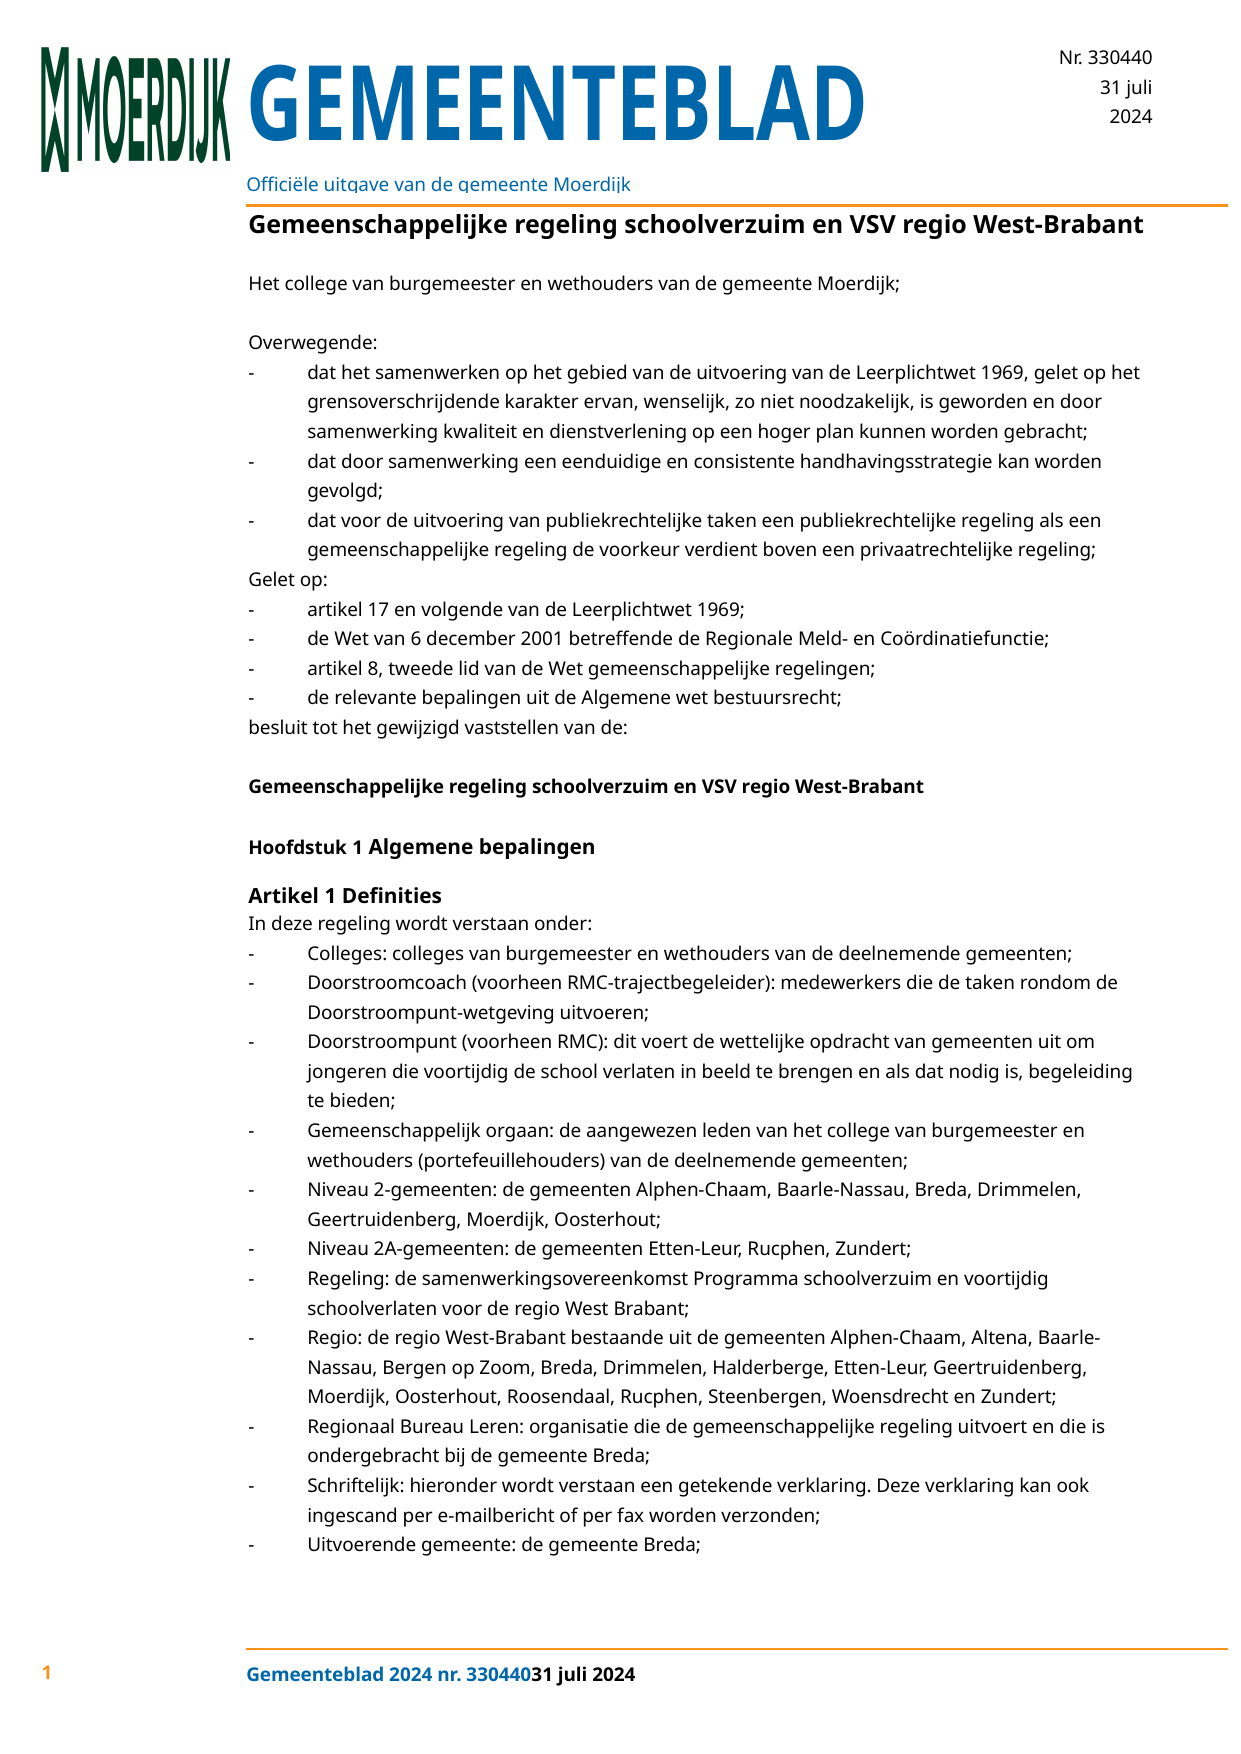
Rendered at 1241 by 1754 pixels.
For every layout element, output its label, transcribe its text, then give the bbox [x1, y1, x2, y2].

list Uitvoerende gemeente: de gemeente Breda; [248, 1531, 1152, 1557]
list Gemeenschappelijk orgaan: de aangewezen leden van het college van burgemeester en wethouders (portefeuillehouders) van de deelnemende gemeenten; [248, 1117, 1152, 1172]
list artikel 17 en volgende van de Leerplichtwet 1969; [248, 596, 1152, 621]
text Overwegende: [248, 329, 1152, 355]
text Het college van burgemeester en wethouders van de gemeente Moerdijk; [248, 270, 1152, 296]
picture [41, 47, 231, 172]
text Gemeenschappelijke regeling schoolverzuim en VSV regio West-Brabant [248, 207, 1152, 241]
list Regionaal Bureau Leren: organisatie die de gemeenschappelijke regeling uitvoert en die is ondergebracht bij de gemeente Breda; [248, 1413, 1152, 1468]
list Doorstroompunt (voorheen RMC): dit voert de wettelijke opdracht van gemeenten uit om jongeren die voortijdig de school verlaten in beeld te brengen en als dat nodig is, begeleiding te bieden; [248, 1028, 1152, 1113]
list Regeling: de samenwerkingsovereenkomst Programma schoolverzuim en voortijdig schoolverlaten voor de regio West Brabant; [248, 1265, 1152, 1320]
list dat het samenwerken op het gebied van de uitvoering van de Leerplichtwet 1969, gelet op het grensoverschrijdende karakter ervan, wenselijk, zo niet noodzakelijk, is geworden en door samenwerking kwaliteit en dienstverlening op een hoger plan kunnen worden gebracht; [248, 359, 1152, 444]
list dat voor de uitvoering van publiekrechtelijke taken een publiekrechtelijke regeling als een gemeenschappelijke regeling de voorkeur verdient boven een privaatrechtelijke regeling; [248, 507, 1152, 562]
text Artikel 1 Definities [248, 882, 1152, 910]
list Doorstroomcoach (voorheen RMC-trajectbegeleider): medewerkers die de taken rondom de Doorstroompunt-wetgeving uitvoeren; [248, 969, 1152, 1024]
list Regio: de regio West-Brabant bestaande uit de gemeenten Alphen-Chaam, Altena, Baarle-Nassau, Bergen op Zoom, Breda, Drimmelen, Halderberge, Etten-Leur, Geertruidenberg, Moerdijk, Oosterhout, Roosendaal, Rucphen, Steenbergen, Woensdrecht en Zundert; [248, 1324, 1152, 1409]
list dat door samenwerking een eenduidige en consistente handhavingsstrategie kan worden gevolgd; [248, 448, 1152, 503]
list de Wet van 6 december 2001 betreffende de Regionale Meld- en Coördinatiefunctie; [248, 625, 1152, 651]
text Gemeenschappelijke regeling schoolverzuim en VSV regio West-Brabant [248, 773, 1152, 799]
text besluit tot het gewijzigd vaststellen van de: [248, 714, 1152, 740]
list Niveau 2A-gemeenten: de gemeenten Etten-Leur, Rucphen, Zundert; [248, 1236, 1152, 1261]
list Niveau 2-gemeenten: de gemeenten Alphen-Chaam, Baarle-Nassau, Breda, Drimmelen, Geertruidenberg, Moerdijk, Oosterhout; [248, 1176, 1152, 1232]
text Hoofdstuk 1 Algemene bepalingen [248, 832, 1152, 861]
list Schriftelijk: hieronder wordt verstaan een getekende verklaring. Deze verklaring kan ook ingescand per e-mailbericht of per fax worden verzonden; [248, 1472, 1152, 1527]
list artikel 8, tweede lid van de Wet gemeenschappelijke regelingen; [248, 655, 1152, 681]
text In deze regeling wordt verstaan onder: [248, 910, 1152, 936]
text Gelet op: [248, 566, 1152, 592]
list Colleges: colleges van burgemeester en wethouders van de deelnemende gemeenten; [248, 940, 1152, 965]
list de relevante bepalingen uit de Algemene wet bestuursrecht; [248, 684, 1152, 710]
